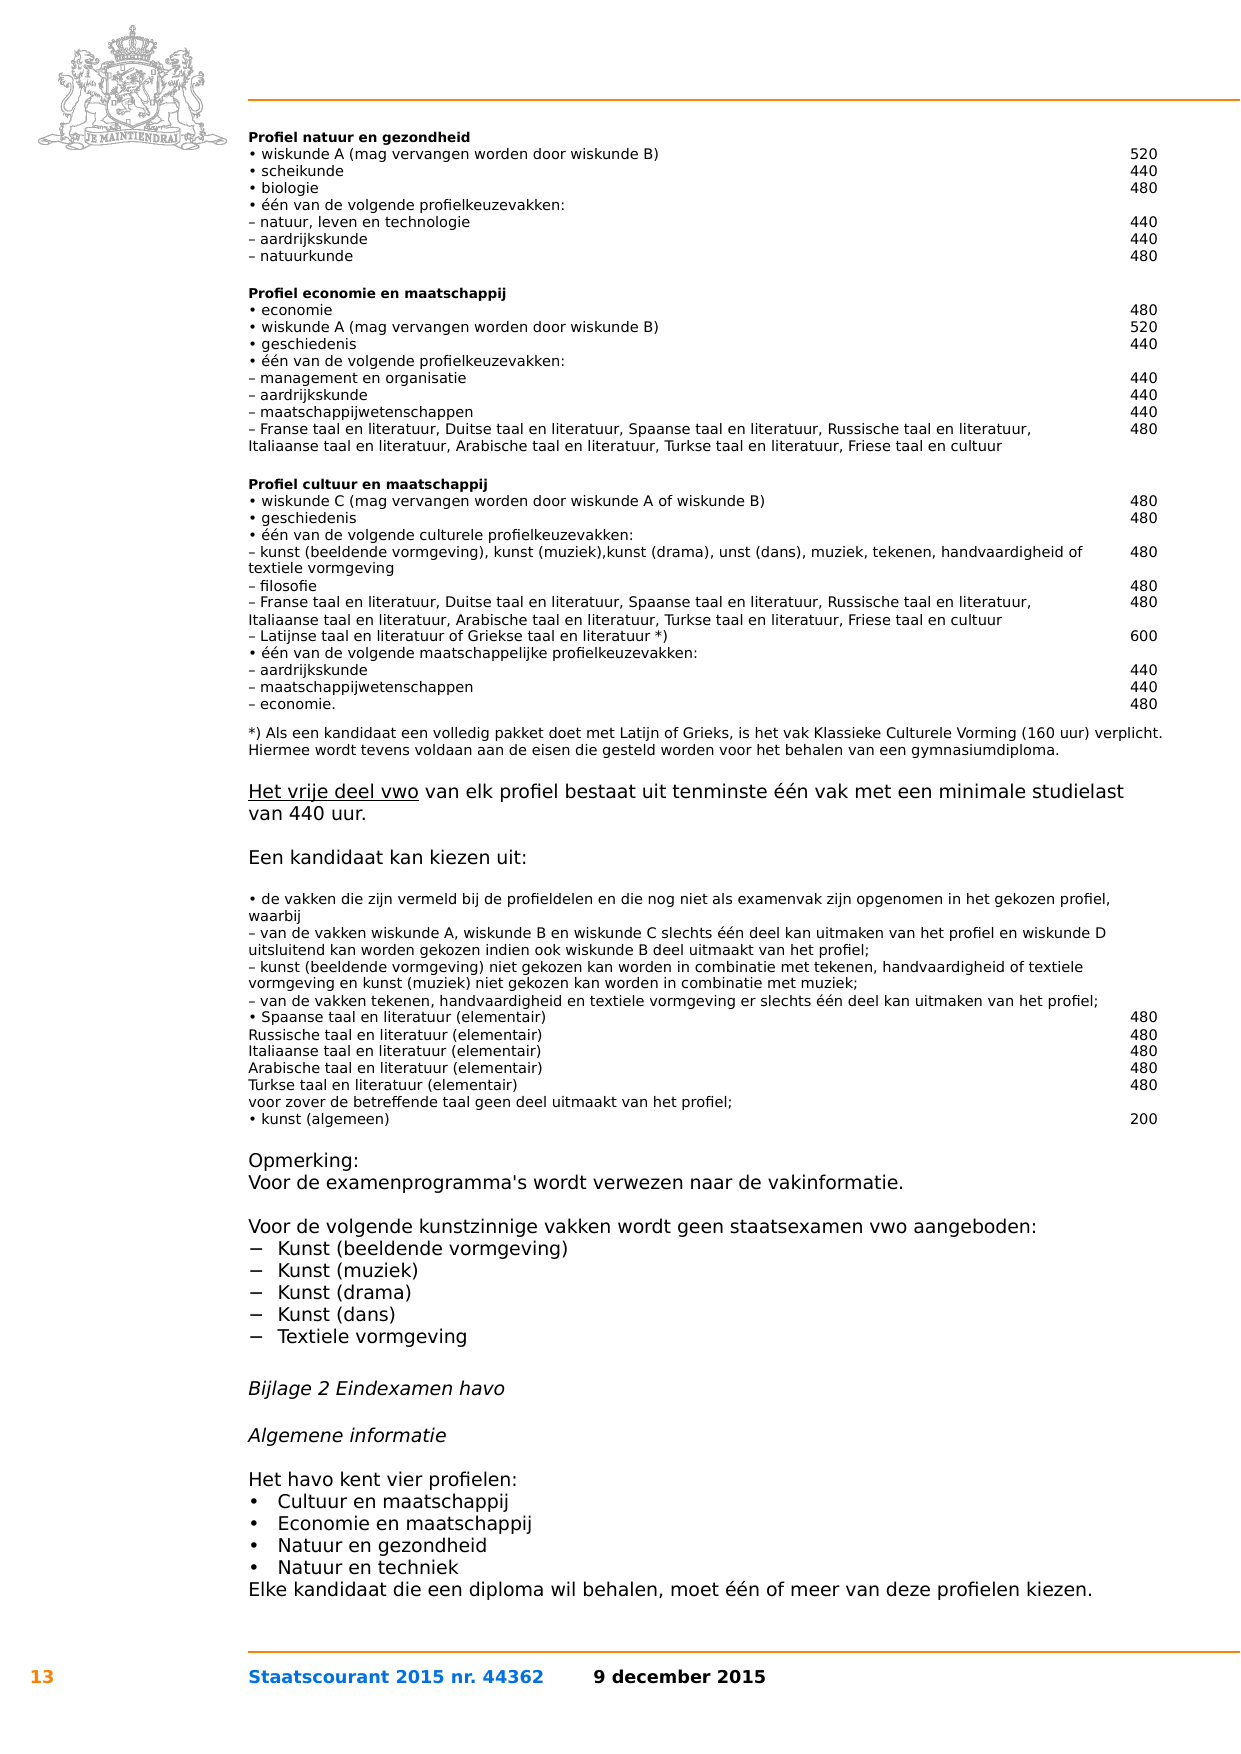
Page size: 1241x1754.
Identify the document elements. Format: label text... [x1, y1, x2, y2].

table_cell • biologie [248, 180, 1093, 197]
table_cell 520 [1093, 319, 1163, 336]
text • Natuur en gezondheid [248, 1534, 1163, 1557]
table_cell • wiskunde A (mag vervangen worden door wiskunde B) [248, 319, 1093, 336]
table_cell [1093, 353, 1163, 370]
table_cell • wiskunde C (mag vervangen worden door wiskunde A of wiskunde B) [248, 493, 1093, 509]
subtitle Bijlage 2 Eindexamen havo [248, 1378, 1163, 1400]
table_cell – kunst (beeldende vormgeving) niet gekozen kan worden in combinatie met tekenen, handvaardigheid of textiele vormgeving en kunst (muziek) niet gekozen kan worden in combinatie met muziek; [248, 959, 1163, 992]
table_cell • kunst (algemeen) [248, 1111, 1093, 1128]
text − Kunst (muziek) [248, 1260, 1163, 1282]
table_cell 440 [1093, 662, 1163, 679]
table_cell – aardrijkskunde [248, 662, 1093, 679]
table_cell – natuurkunde [248, 248, 1093, 264]
table_cell – Latijnse taal en literatuur of Griekse taal en literatuur *) [248, 628, 1093, 645]
table_cell – maatschappijwetenschappen [248, 404, 1093, 421]
table_cell – maatschappijwetenschappen [248, 679, 1093, 696]
text Opmerking: [248, 1150, 1163, 1172]
table_cell [1093, 1094, 1163, 1111]
text Een kandidaat kan kiezen uit: [248, 847, 1163, 869]
table_cell 480 [1093, 594, 1163, 628]
table_cell 480 [1093, 696, 1163, 713]
table_cell – Franse taal en literatuur, Duitse taal en literatuur, Spaanse taal en literatuur, Russische taal en literatuur, Italiaanse taal en literatuur, Arabische taal en literatuur, Turkse taal en literatuur, Friese taal en cultuur [248, 594, 1093, 628]
table_cell – van de vakken tekenen, handvaardigheid en textiele vormgeving er slechts één deel kan uitmaken van het profiel; [248, 993, 1163, 1009]
table_cell 200 [1093, 1111, 1163, 1128]
table_cell • één van de volgende culturele profielkeuzevakken: [248, 526, 1093, 543]
table_cell [1093, 526, 1163, 543]
table_cell – natuur, leven en technologie [248, 214, 1093, 231]
table_cell 480 [1093, 302, 1163, 319]
picture [38, 25, 227, 150]
table_cell • één van de volgende maatschappelijke profielkeuzevakken: [248, 645, 1093, 662]
table_cell 480 [1093, 1009, 1163, 1026]
table_cell *) Als een kandidaat een volledig pakket doet met Latijn of Grieks, is het vak Klassieke Culturele Vorming (160 uur) verplicht. Hiermee wordt tevens voldaan aan de eisen die gesteld worden voor het behalen van een gymnasiumdiploma. [248, 713, 1163, 759]
text • Natuur en techniek [248, 1557, 1163, 1578]
text • Economie en maatschappij [248, 1513, 1163, 1534]
table_cell 600 [1093, 628, 1163, 645]
table_cell Russische taal en literatuur (elementair) [248, 1026, 1093, 1043]
table_cell 520 [1093, 146, 1163, 163]
text Voor de examenprogramma's wordt verwezen naar de vakinformatie. [248, 1172, 1163, 1194]
table_header Profiel economie en maatschappij [248, 286, 1163, 302]
text − Kunst (dans) [248, 1304, 1163, 1326]
table_cell [1093, 645, 1163, 662]
table_cell 480 [1093, 1077, 1163, 1094]
table_cell 480 [1093, 248, 1163, 264]
subtitle Algemene informatie [248, 1425, 1163, 1447]
table_cell – van de vakken wiskunde A, wiskunde B en wiskunde C slechts één deel kan uitmaken van het profiel en wiskunde D uitsluitend kan worden gekozen indien ook wiskunde B deel uitmaakt van het profiel; [248, 925, 1163, 958]
table_cell Italiaanse taal en literatuur (elementair) [248, 1043, 1093, 1060]
table_cell – Franse taal en literatuur, Duitse taal en literatuur, Spaanse taal en literatuur, Russische taal en literatuur, Italiaanse taal en literatuur, Arabische taal en literatuur, Turkse taal en literatuur, Friese taal en cultuur [248, 421, 1093, 455]
table_cell Arabische taal en literatuur (elementair) [248, 1060, 1093, 1077]
table_cell • geschiedenis [248, 510, 1093, 526]
table_cell 440 [1093, 231, 1163, 247]
table_cell – aardrijkskunde [248, 387, 1093, 404]
table_cell 440 [1093, 387, 1163, 404]
table_cell – kunst (beeldende vormgeving), kunst (muziek),kunst (drama), unst (dans), muziek, tekenen, handvaardigheid of textiele vormgeving [248, 544, 1093, 577]
table_cell 480 [1093, 578, 1163, 594]
table_cell Turkse taal en literatuur (elementair) [248, 1077, 1093, 1094]
table_header Profiel natuur en gezondheid [248, 130, 1163, 146]
text Elke kandidaat die een diploma wil behalen, moet één of meer van deze profielen kiezen. [248, 1578, 1163, 1601]
table_cell • één van de volgende profielkeuzevakken: [248, 197, 1093, 213]
table_cell 480 [1093, 1026, 1163, 1043]
text − Kunst (beeldende vormgeving) [248, 1238, 1163, 1260]
table_cell • wiskunde A (mag vervangen worden door wiskunde B) [248, 146, 1093, 163]
table_cell • scheikunde [248, 163, 1093, 179]
table_cell 480 [1093, 1043, 1163, 1060]
table_cell – economie. [248, 696, 1093, 713]
text − Kunst (drama) [248, 1282, 1163, 1304]
table_cell • geschiedenis [248, 336, 1093, 353]
table_cell • één van de volgende profielkeuzevakken: [248, 353, 1093, 370]
text Het vrije deel vwo van elk profiel bestaat uit tenminste één vak met een minimale studielast van 440 uur. [248, 781, 1163, 825]
table_cell 440 [1093, 404, 1163, 421]
table_cell 480 [1093, 544, 1163, 577]
table_cell 480 [1093, 421, 1163, 455]
table_cell 480 [1093, 1060, 1163, 1077]
table_cell 480 [1093, 180, 1163, 197]
text Voor de volgende kunstzinnige vakken wordt geen staatsexamen vwo aangeboden: [248, 1216, 1163, 1238]
table_cell • economie [248, 302, 1093, 319]
table_cell • Spaanse taal en literatuur (elementair) [248, 1009, 1093, 1026]
text • Cultuur en maatschappij [248, 1491, 1163, 1513]
table_header Profiel cultuur en maatschappij [248, 477, 1163, 492]
table_cell 480 [1093, 493, 1163, 509]
table_cell 440 [1093, 679, 1163, 696]
table_cell 440 [1093, 214, 1163, 231]
table_cell [1093, 197, 1163, 213]
table_cell 440 [1093, 370, 1163, 387]
table_cell 440 [1093, 163, 1163, 179]
text Het havo kent vier profielen: [248, 1469, 1163, 1491]
table_cell 480 [1093, 510, 1163, 526]
table_cell – filosofie [248, 578, 1093, 594]
text − Textiele vormgeving [248, 1326, 1163, 1348]
table_header • de vakken die zijn vermeld bij de profieldelen en die nog niet als examenvak zijn opgenomen in het gekozen profiel, waarbij [248, 891, 1163, 924]
table_cell – management en organisatie [248, 370, 1093, 387]
table_cell voor zover de betreffende taal geen deel uitmaakt van het profiel; [248, 1094, 1093, 1111]
table_cell 440 [1093, 336, 1163, 353]
table_cell – aardrijkskunde [248, 231, 1093, 247]
